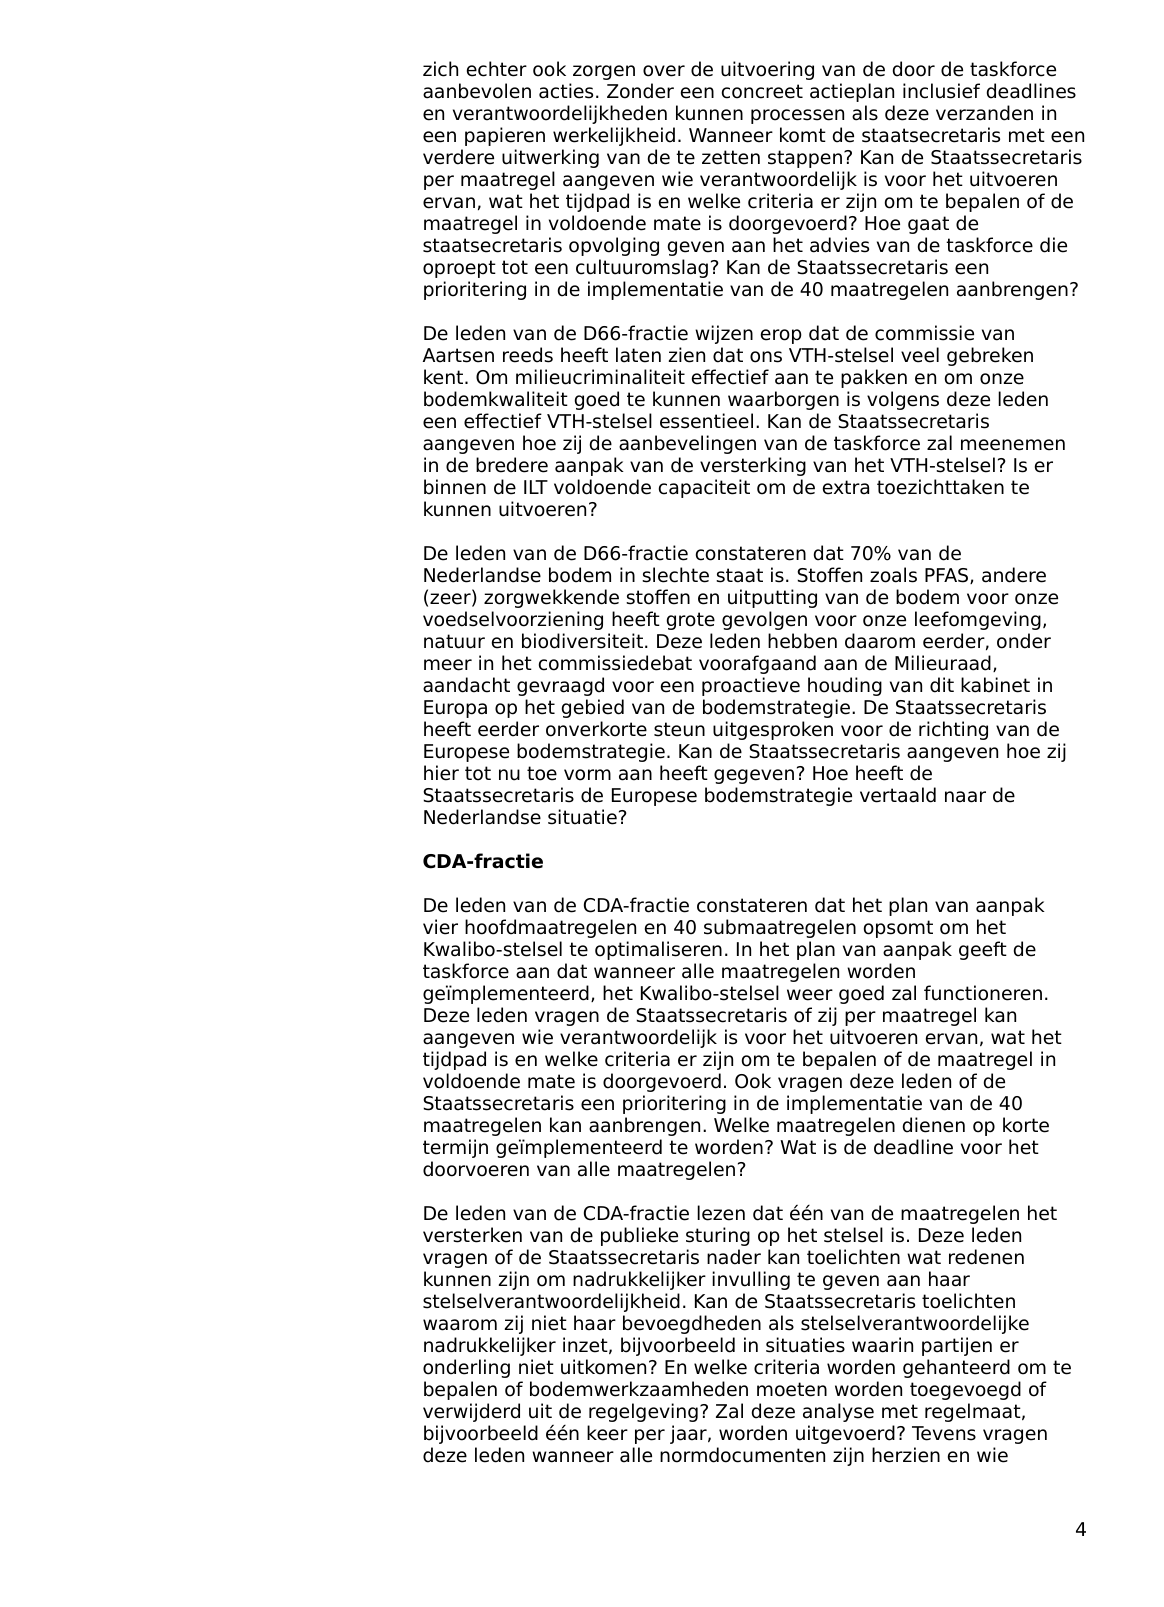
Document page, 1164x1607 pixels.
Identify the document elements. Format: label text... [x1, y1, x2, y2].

text zich echter ook zorgen over de uitvoering van de door de taskforce aanbevolen acties. Zonder een concreet actieplan inclusief deadlines en verantwoordelijkheden kunnen processen als deze verzanden in een papieren werkelijkheid. Wanneer komt de staatsecretaris met een verdere uitwerking van de te zetten stappen? Kan de Staatssecretaris per maatregel aangeven wie verantwoordelijk is voor het uitvoeren ervan, wat het tijdpad is en welke criteria er zijn om te bepalen of de maatregel in voldoende mate is doorgevoerd? Hoe gaat de staatsecretaris opvolging geven aan het advies van de taskforce die oproept tot een cultuuromslag? Kan de Staatssecretaris een prioritering in de implementatie van de 40 maatregelen aanbrengen? [422, 59, 1087, 301]
text De leden van de CDA-fractie lezen dat één van de maatregelen het versterken van de publieke sturing op het stelsel is. Deze leden vragen of de Staatssecretaris nader kan toelichten wat redenen kunnen zijn om nadrukkelijker invulling te geven aan haar stelselverantwoordelijkheid. Kan de Staatssecretaris toelichten waarom zij niet haar bevoegdheden als stelselverantwoordelijke nadrukkelijker inzet, bijvoorbeeld in situaties waarin partijen er onderling niet uitkomen? En welke criteria worden gehanteerd om te bepalen of bodemwerkzaamheden moeten worden toegevoegd of verwijderd uit de regelgeving? Zal deze analyse met regelmaat, bijvoorbeeld één keer per jaar, worden uitgevoerd? Tevens vragen deze leden wanneer alle normdocumenten zijn herzien en wie [422, 1203, 1087, 1467]
subtitle CDA-fractie [422, 851, 1087, 873]
text De leden van de D66-fractie constateren dat 70% van de Nederlandse bodem in slechte staat is. Stoffen zoals PFAS, andere (zeer) zorgwekkende stoffen en uitputting van de bodem voor onze voedselvoorziening heeft grote gevolgen voor onze leefomgeving, natuur en biodiversiteit. Deze leden hebben daarom eerder, onder meer in het commissiedebat voorafgaand aan de Milieuraad, aandacht gevraagd voor een proactieve houding van dit kabinet in Europa op het gebied van de bodemstrategie. De Staatssecretaris heeft eerder onverkorte steun uitgesproken voor de richting van de Europese bodemstrategie. Kan de Staatssecretaris aangeven hoe zij hier tot nu toe vorm aan heeft gegeven? Hoe heeft de Staatssecretaris de Europese bodemstrategie vertaald naar de Nederlandse situatie? [422, 543, 1087, 829]
text De leden van de CDA-fractie constateren dat het plan van aanpak vier hoofdmaatregelen en 40 submaatregelen opsomt om het Kwalibo-stelsel te optimaliseren. In het plan van aanpak geeft de taskforce aan dat wanneer alle maatregelen worden geïmplementeerd, het Kwalibo-stelsel weer goed zal functioneren. Deze leden vragen de Staatssecretaris of zij per maatregel kan aangeven wie verantwoordelijk is voor het uitvoeren ervan, wat het tijdpad is en welke criteria er zijn om te bepalen of de maatregel in voldoende mate is doorgevoerd. Ook vragen deze leden of de Staatssecretaris een prioritering in de implementatie van de 40 maatregelen kan aanbrengen. Welke maatregelen dienen op korte termijn geïmplementeerd te worden? Wat is de deadline voor het doorvoeren van alle maatregelen? [422, 895, 1087, 1181]
text De leden van de D66-fractie wijzen erop dat de commissie van Aartsen reeds heeft laten zien dat ons VTH-stelsel veel gebreken kent. Om milieucriminaliteit effectief aan te pakken en om onze bodemkwaliteit goed te kunnen waarborgen is volgens deze leden een effectief VTH-stelsel essentieel. Kan de Staatssecretaris aangeven hoe zij de aanbevelingen van de taskforce zal meenemen in de bredere aanpak van de versterking van het VTH-stelsel? Is er binnen de ILT voldoende capaciteit om de extra toezichttaken te kunnen uitvoeren? [422, 323, 1087, 521]
